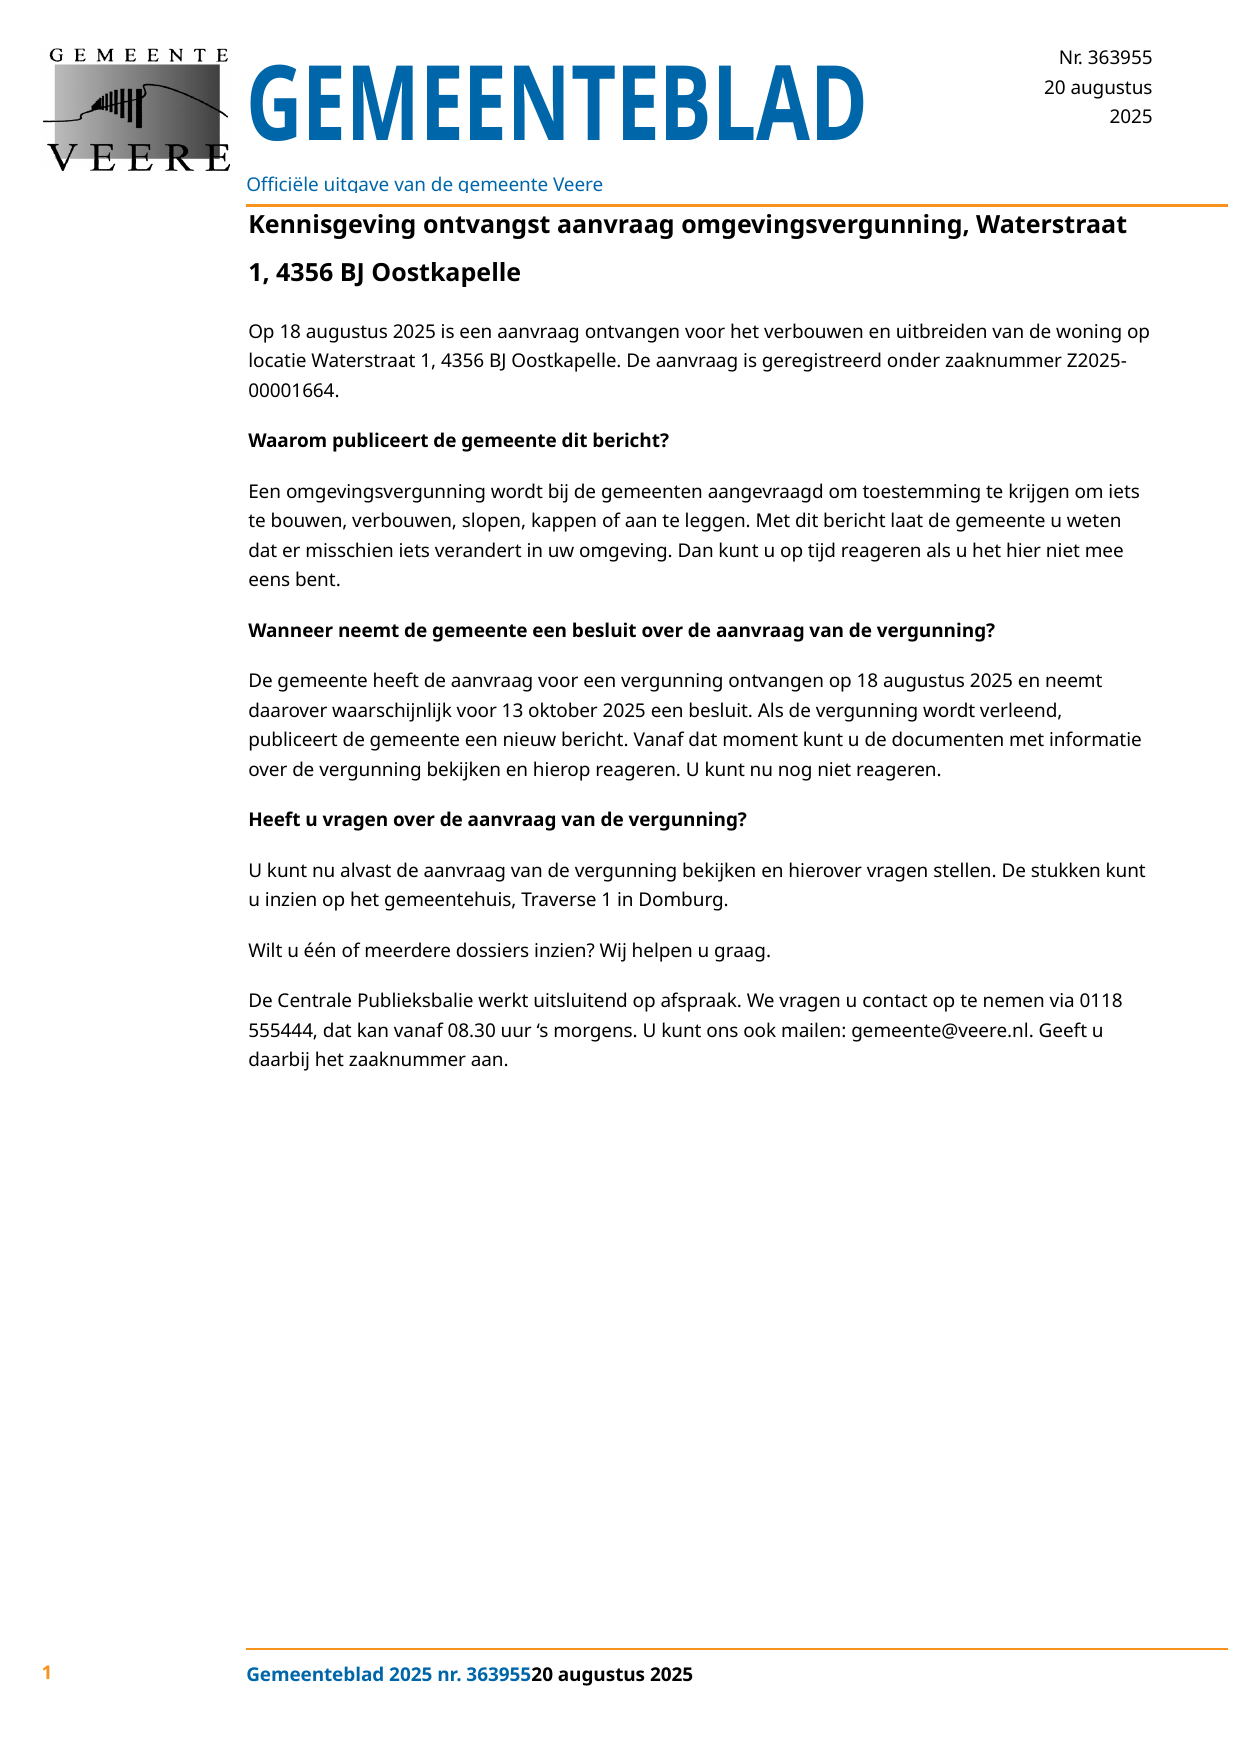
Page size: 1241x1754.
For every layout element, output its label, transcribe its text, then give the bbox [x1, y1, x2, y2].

text Op 18 augustus 2025 is een aanvraag ontvangen voor het verbouwen en uitbreiden van de woning op locatie Waterstraat 1, 4356 BJ Oostkapelle. De aanvraag is geregistreerd onder zaaknummer Z2025-00001664. [248, 318, 1152, 403]
text Wanneer neemt de gemeente een besluit over de aanvraag van de vergunning? [248, 617, 1152, 643]
text Waarom publiceert de gemeente dit bericht? [248, 427, 1152, 453]
text Wilt u één of meerdere dossiers inzien? Wij helpen u graag. [248, 937, 1152, 963]
text De Centrale Publieksbalie werkt uitsluitend op afspraak. We vragen u contact op te nemen via 0118 555444, dat kan vanaf 08.30 uur ‘s morgens. U kunt ons ook mailen: gemeente@veere.nl. Geeft u daarbij het zaaknummer aan. [248, 987, 1152, 1072]
text Een omgevingsvergunning wordt bij de gemeenten aangevraagd om toestemming te krijgen om iets te bouwen, verbouwen, slopen, kappen of aan te leggen. Met dit bericht laat de gemeente u weten dat er misschien iets verandert in uw omgeving. Dan kunt u op tijd reageren als u het hier niet mee eens bent. [248, 478, 1152, 592]
text De gemeente heeft de aanvraag voor een vergunning ontvangen op 18 augustus 2025 en neemt daarover waarschijnlijk voor 13 oktober 2025 een besluit. Als de vergunning wordt verleend, publiceert de gemeente een nieuw bericht. Vanaf dat moment kunt u de documenten met informatie over de vergunning bekijken en hierop reageren. U kunt nu nog niet reageren. [248, 667, 1152, 782]
text Kennisgeving ontvangst aanvraag omgevingsvergunning, Waterstraat 1, 4356 BJ Oostkapelle [248, 207, 1152, 288]
text U kunt nu alvast de aanvraag van de vergunning bekijken en hierover vragen stellen. De stukken kunt u inzien op het gemeentehuis, Traverse 1 in Domburg. [248, 857, 1152, 912]
picture [41, 47, 231, 172]
text Heeft u vragen over de aanvraag van de vergunning? [248, 807, 1152, 832]
